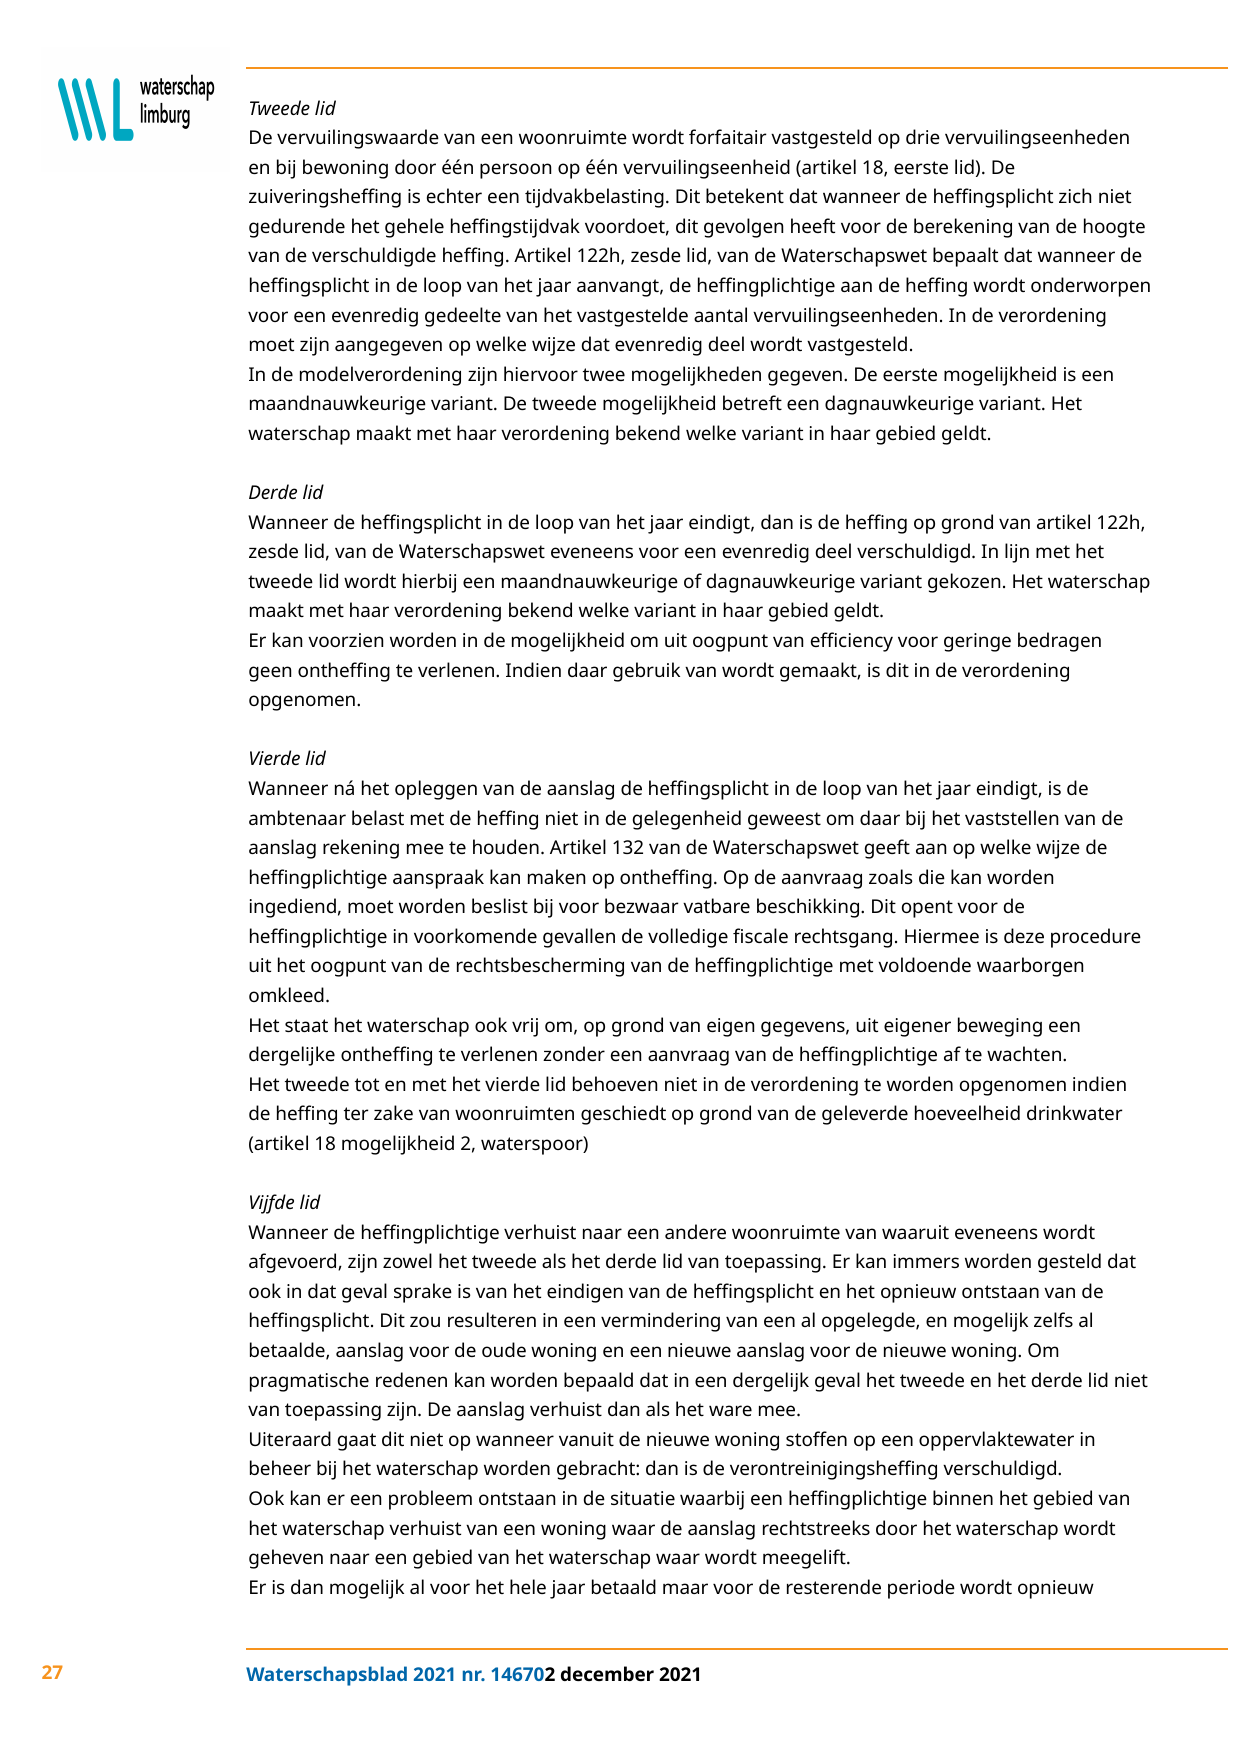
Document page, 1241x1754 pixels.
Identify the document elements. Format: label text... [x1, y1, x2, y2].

text In de modelverordening zijn hiervoor twee mogelijkheden gegeven. De eerste mogelijkheid is een maandnauwkeurige variant. De tweede mogelijkheid betreft een dagnauwkeurige variant. Het waterschap maakt met haar verordening bekend welke variant in haar gebied geldt. [248, 361, 1152, 446]
text Tweede lid [248, 95, 1152, 121]
text Vijfde lid [248, 1189, 1152, 1215]
text Er kan voorzien worden in de mogelijkheid om uit oogpunt van efficiency voor geringe bedragen geen ontheffing te verlenen. Indien daar gebruik van wordt gemaakt, is dit in de verordening opgenomen. [248, 627, 1152, 712]
text Uiteraard gaat dit niet op wanneer vanuit de nieuwe woning stoffen op een oppervlaktewater in beheer bij het waterschap worden gebracht: dan is de verontreinigingsheffing verschuldigd. [248, 1426, 1152, 1481]
text Het tweede tot en met het vierde lid behoeven niet in de verordening te worden opgenomen indien de heffing ter zake van woonruimten geschiedt op grond van de geleverde hoeveelheid drinkwater (artikel 18 mogelijkheid 2, waterspoor) [248, 1071, 1152, 1156]
text Ook kan er een probleem ontstaan in de situatie waarbij een heffingplichtige binnen het gebied van het waterschap verhuist van een woning waar de aanslag rechtstreeks door het waterschap wordt geheven naar een gebied van het waterschap waar wordt meegelift. [248, 1485, 1152, 1570]
text Wanneer de heffingplichtige verhuist naar een andere woonruimte van waaruit eveneens wordt afgevoerd, zijn zowel het tweede als het derde lid van toepassing. Er kan immers worden gesteld dat ook in dat geval sprake is van het eindigen van de heffingsplicht en het opnieuw ontstaan van de heffingsplicht. Dit zou resulteren in een vermindering van een al opgelegde, en mogelijk zelfs al betaalde, aanslag voor de oude woning en een nieuwe aanslag voor de nieuwe woning. Om pragmatische redenen kan worden bepaald dat in een dergelijk geval het tweede en het derde lid niet van toepassing zijn. De aanslag verhuist dan als het ware mee. [248, 1219, 1152, 1422]
text Wanneer de heffingsplicht in de loop van het jaar eindigt, dan is de heffing op grond van artikel 122h, zesde lid, van de Waterschapswet eveneens voor een evenredig deel verschuldigd. In lijn met het tweede lid wordt hierbij een maandnauwkeurige of dagnauwkeurige variant gekozen. Het waterschap maakt met haar verordening bekend welke variant in haar gebied geldt. [248, 509, 1152, 623]
text Wanneer ná het opleggen van de aanslag de heffingsplicht in de loop van het jaar eindigt, is de ambtenaar belast met de heffing niet in de gelegenheid geweest om daar bij het vaststellen van de aanslag rekening mee te houden. Artikel 132 van de Waterschapswet geeft aan op welke wijze de heffingplichtige aanspraak kan maken op ontheffing. Op de aanvraag zoals die kan worden ingediend, moet worden beslist bij voor bezwaar vatbare beschikking. Dit opent voor de heffingplichtige in voorkomende gevallen de volledige fiscale rechtsgang. Hiermee is deze procedure uit het oogpunt van de rechtsbescherming van de heffingplichtige met voldoende waarborgen omkleed. [248, 775, 1152, 1008]
text Vierde lid [248, 746, 1152, 771]
picture [41, 47, 231, 172]
text Het staat het waterschap ook vrij om, op grond van eigen gegevens, uit eigener beweging een dergelijke ontheffing te verlenen zonder een aanvraag van de heffingplichtige af te wachten. [248, 1012, 1152, 1067]
text Er is dan mogelijk al voor het hele jaar betaald maar voor de resterende periode wordt opnieuw [248, 1574, 1152, 1600]
text Derde lid [248, 479, 1152, 505]
text De vervuilingswaarde van een woonruimte wordt forfaitair vastgesteld op drie vervuilingseenheden en bij bewoning door één persoon op één vervuilingseenheid (artikel 18, eerste lid). De zuiveringsheffing is echter een tijdvakbelasting. Dit betekent dat wanneer de heffingsplicht zich niet gedurende het gehele heffingstijdvak voordoet, dit gevolgen heeft voor de berekening van de hoogte van de verschuldigde heffing. Artikel 122h, zesde lid, van de Waterschapswet bepaalt dat wanneer de heffingsplicht in de loop van het jaar aanvangt, de heffingplichtige aan de heffing wordt onderworpen voor een evenredig gedeelte van het vastgestelde aantal vervuilingseenheden. In de verordening moet zijn aangegeven op welke wijze dat evenredig deel wordt vastgesteld. [248, 124, 1152, 357]
